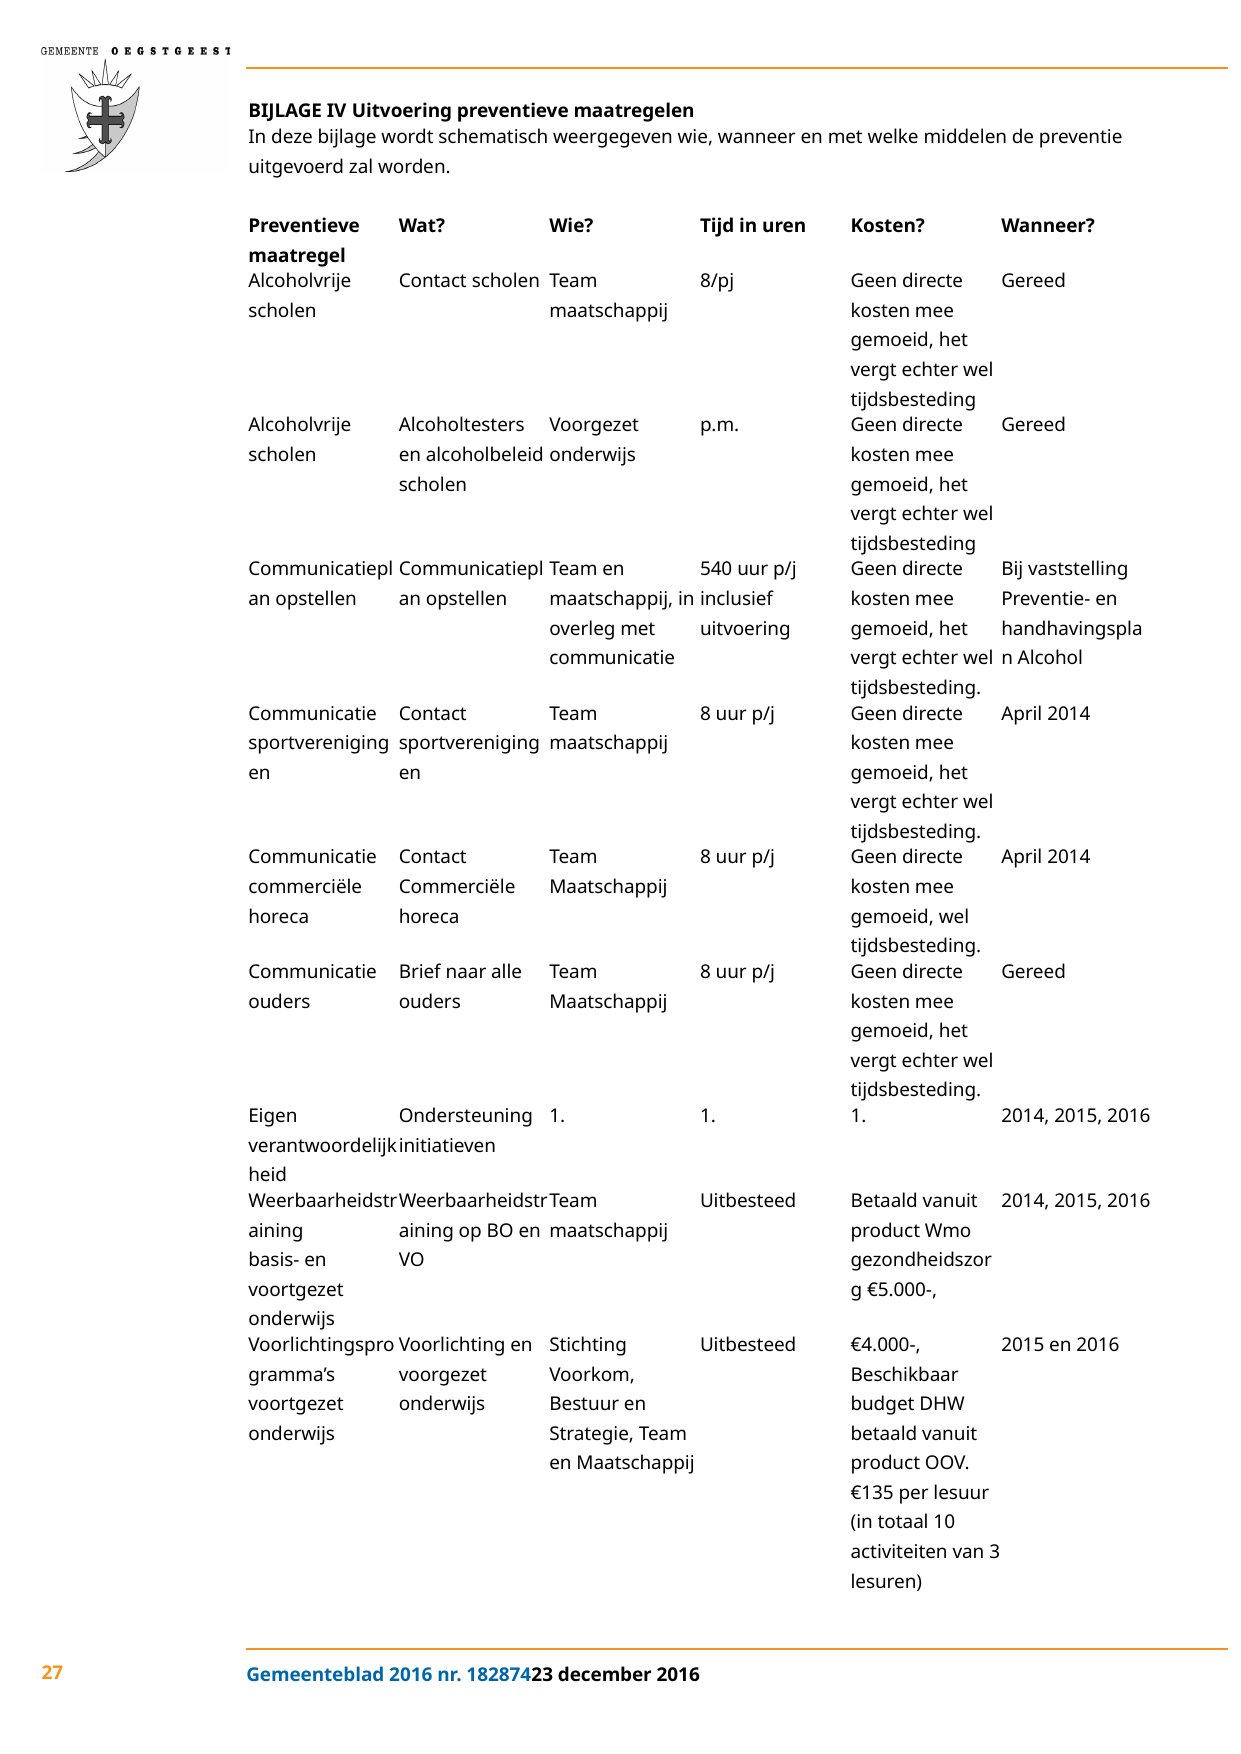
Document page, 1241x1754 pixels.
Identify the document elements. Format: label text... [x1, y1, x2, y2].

table_cell Geen directe kosten mee gemoeid, het vergt echter wel tijdsbesteding. [850, 556, 1001, 700]
table_cell [549, 1102, 700, 1187]
table_cell Contact Commerciële horeca [399, 844, 549, 958]
table_cell Alcoholtesters en alcoholbeleid scholen [399, 412, 549, 556]
table_cell Communicatieplan opstellen [248, 556, 398, 700]
table_cell Uitbesteed [700, 1331, 850, 1594]
table_header Wie? [549, 212, 700, 267]
table_header Tijd in uren [700, 212, 850, 267]
table_cell Team maatschappij [549, 700, 700, 844]
table_cell Communicatie commerciële horeca [248, 844, 398, 958]
table_cell 2015 en 2016 [1001, 1331, 1152, 1594]
table_cell Team Maatschappij [549, 958, 700, 1102]
table_cell 540 uur p/j inclusief uitvoering [700, 556, 850, 700]
table_cell Brief naar alle ouders [399, 958, 549, 1102]
table_cell [850, 1102, 1001, 1187]
table_cell Geen directe kosten mee gemoeid, het vergt echter wel tijdsbesteding. [850, 958, 1001, 1102]
table_cell April 2014 [1001, 844, 1152, 958]
table_cell Weerbaarheidstraining basis- en voortgezet onderwijs [248, 1187, 398, 1331]
table_cell Alcoholvrije scholen [248, 412, 398, 556]
table_cell Ondersteuning initiatieven [399, 1102, 549, 1187]
table_header Kosten? [850, 212, 1001, 267]
table_cell April 2014 [1001, 700, 1152, 844]
table_cell Eigen verantwoordelijkheid [248, 1102, 398, 1187]
table_cell 8 uur p/j [700, 700, 850, 844]
table_cell Team Maatschappij [549, 844, 700, 958]
table_cell Contact scholen [399, 268, 549, 412]
table_cell Communicatie ouders [248, 958, 398, 1102]
table_cell Alcoholvrije scholen [248, 268, 398, 412]
table_cell Team maatschappij [549, 268, 700, 412]
table_cell Weerbaarheidstraining op BO en VO [399, 1187, 549, 1331]
table_cell Voorlichting en voorgezet onderwijs [399, 1331, 549, 1594]
table_cell 2014, 2015, 2016 [1001, 1187, 1152, 1331]
table_cell Geen directe kosten mee gemoeid, het vergt echter wel tijdsbesteding. [850, 700, 1001, 844]
table_cell 8 uur p/j [700, 958, 850, 1102]
table_cell Geen directe kosten mee gemoeid, het vergt echter wel tijdsbesteding [850, 268, 1001, 412]
picture [41, 47, 231, 172]
table_cell Bij vaststelling Preventie- en handhavingsplan Alcohol [1001, 556, 1152, 700]
table_cell p.m. [700, 412, 850, 556]
table_cell Gereed [1001, 412, 1152, 556]
table_cell Team en maatschappij, in overleg met communicatie [549, 556, 700, 700]
table_cell Contact sportverenigingen [399, 700, 549, 844]
table_cell Communicatieplan opstellen [399, 556, 549, 700]
text BIJLAGE IV Uitvoering preventieve maatregelen [248, 95, 1152, 123]
table_cell [700, 1102, 850, 1187]
table_header Wat? [399, 212, 549, 267]
table_cell Team maatschappij [549, 1187, 700, 1331]
text In deze bijlage wordt schematisch weergegeven wie, wanneer en met welke middelen de preventie uitgevoerd zal worden. [248, 123, 1152, 179]
table_cell 8/pj [700, 268, 850, 412]
table_cell Uitbesteed [700, 1187, 850, 1331]
table_cell Gereed [1001, 268, 1152, 412]
table_cell Geen directe kosten mee gemoeid, het vergt echter wel tijdsbesteding [850, 412, 1001, 556]
table_cell Communicatie sportverenigingen [248, 700, 398, 844]
table_cell €4.000-, Beschikbaar budget DHW betaald vanuit product OOV. €135 per lesuur (in totaal 10 activiteiten van 3 lesuren) [850, 1331, 1001, 1594]
table_cell Betaald vanuit product Wmo gezondheidszorg €5.000-, [850, 1187, 1001, 1331]
table_cell Gereed [1001, 958, 1152, 1102]
table_cell 2014, 2015, 2016 [1001, 1102, 1152, 1187]
table_header Preventieve maatregel [248, 212, 398, 267]
table_cell Stichting Voorkom, Bestuur en Strategie, Team en Maatschappij [549, 1331, 700, 1594]
table_cell 8 uur p/j [700, 844, 850, 958]
table_cell Geen directe kosten mee gemoeid, wel tijdsbesteding. [850, 844, 1001, 958]
table_cell Voorgezet onderwijs [549, 412, 700, 556]
table_header Wanneer? [1001, 212, 1152, 267]
table_cell Voorlichtingsprogramma’s voortgezet onderwijs [248, 1331, 398, 1594]
